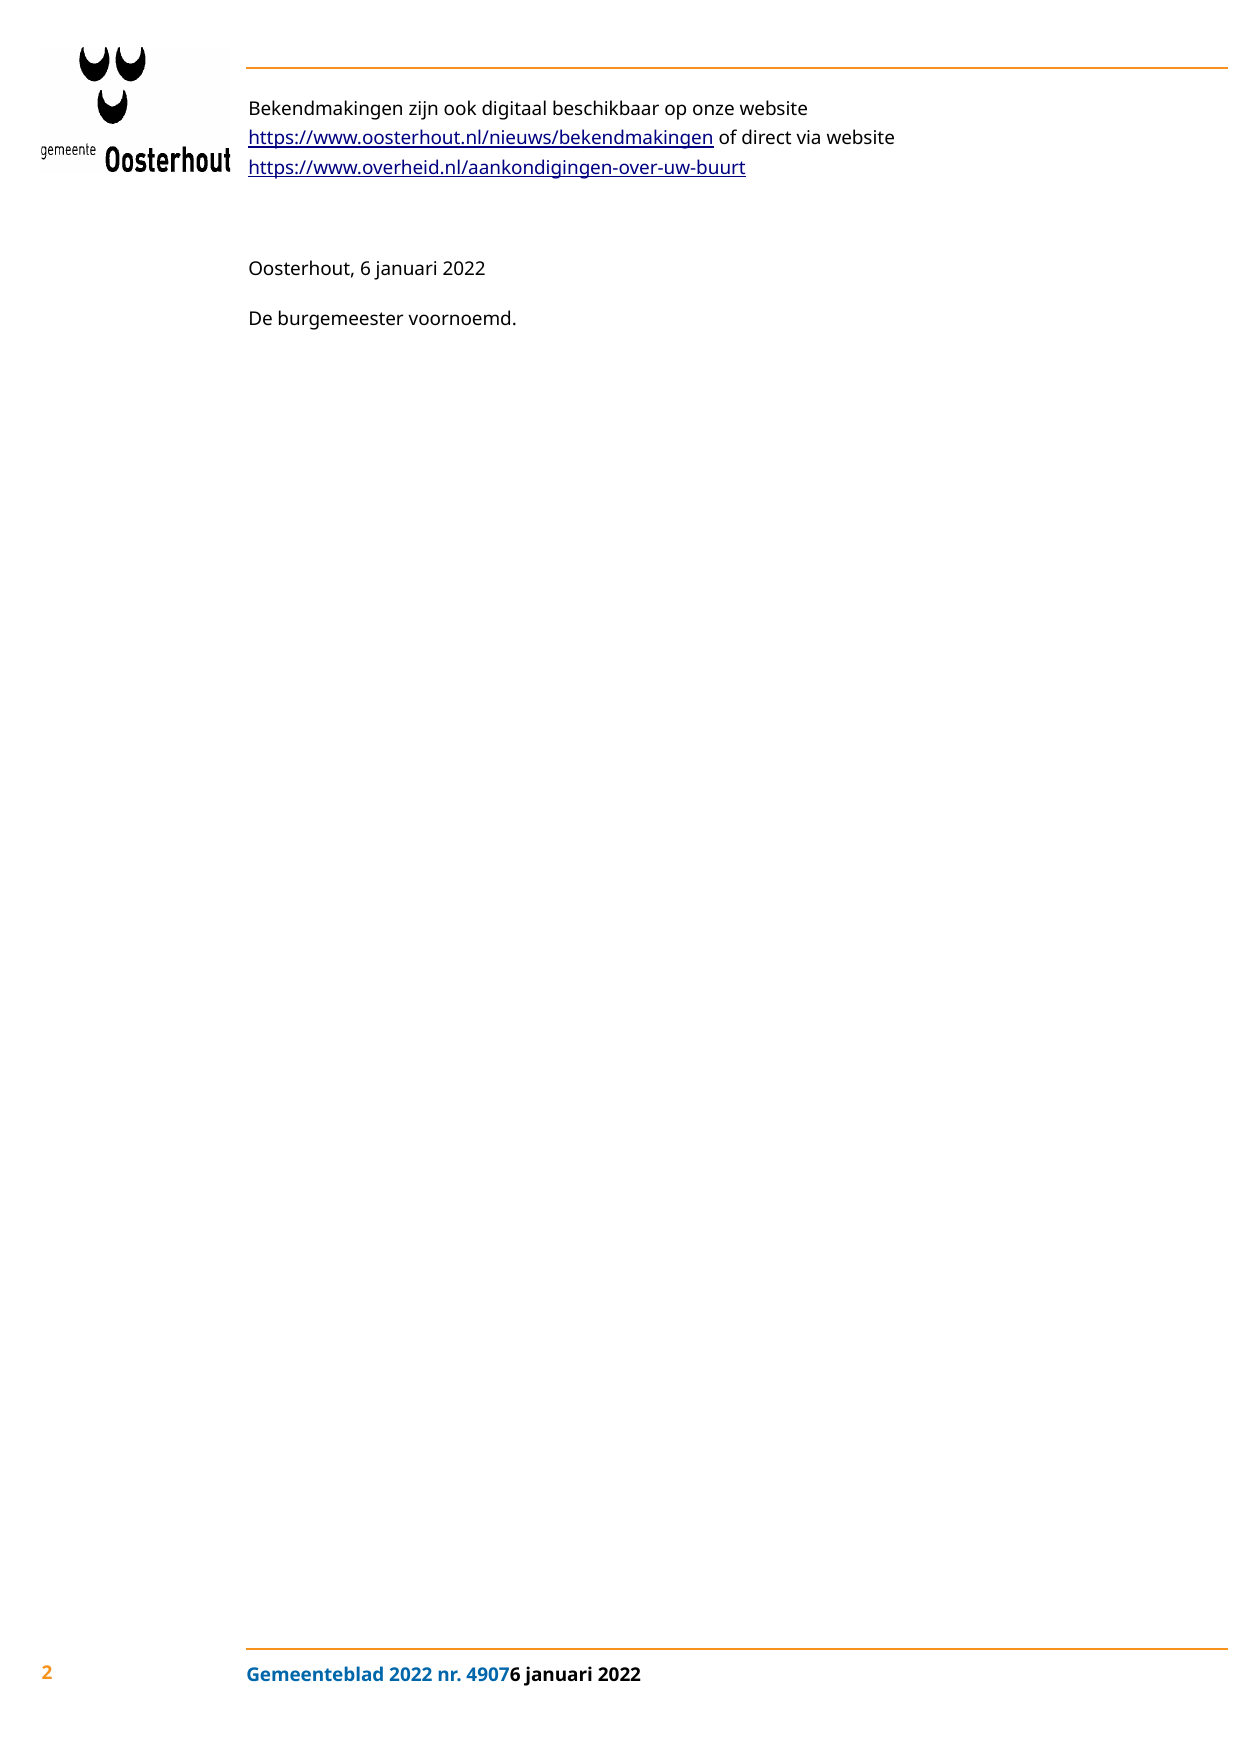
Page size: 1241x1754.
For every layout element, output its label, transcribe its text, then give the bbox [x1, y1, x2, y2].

text Bekendmakingen zijn ook digitaal beschikbaar op onze website https://www.oosterhout.nl/nieuws/bekendmakingen of direct via website https://www.overheid.nl/aankondigingen-over-uw-buurt [248, 95, 1152, 180]
text Oosterhout, 6 januari 2022 [248, 255, 1152, 281]
picture [41, 47, 231, 172]
text De burgemeester voornoemd. [248, 305, 1152, 331]
